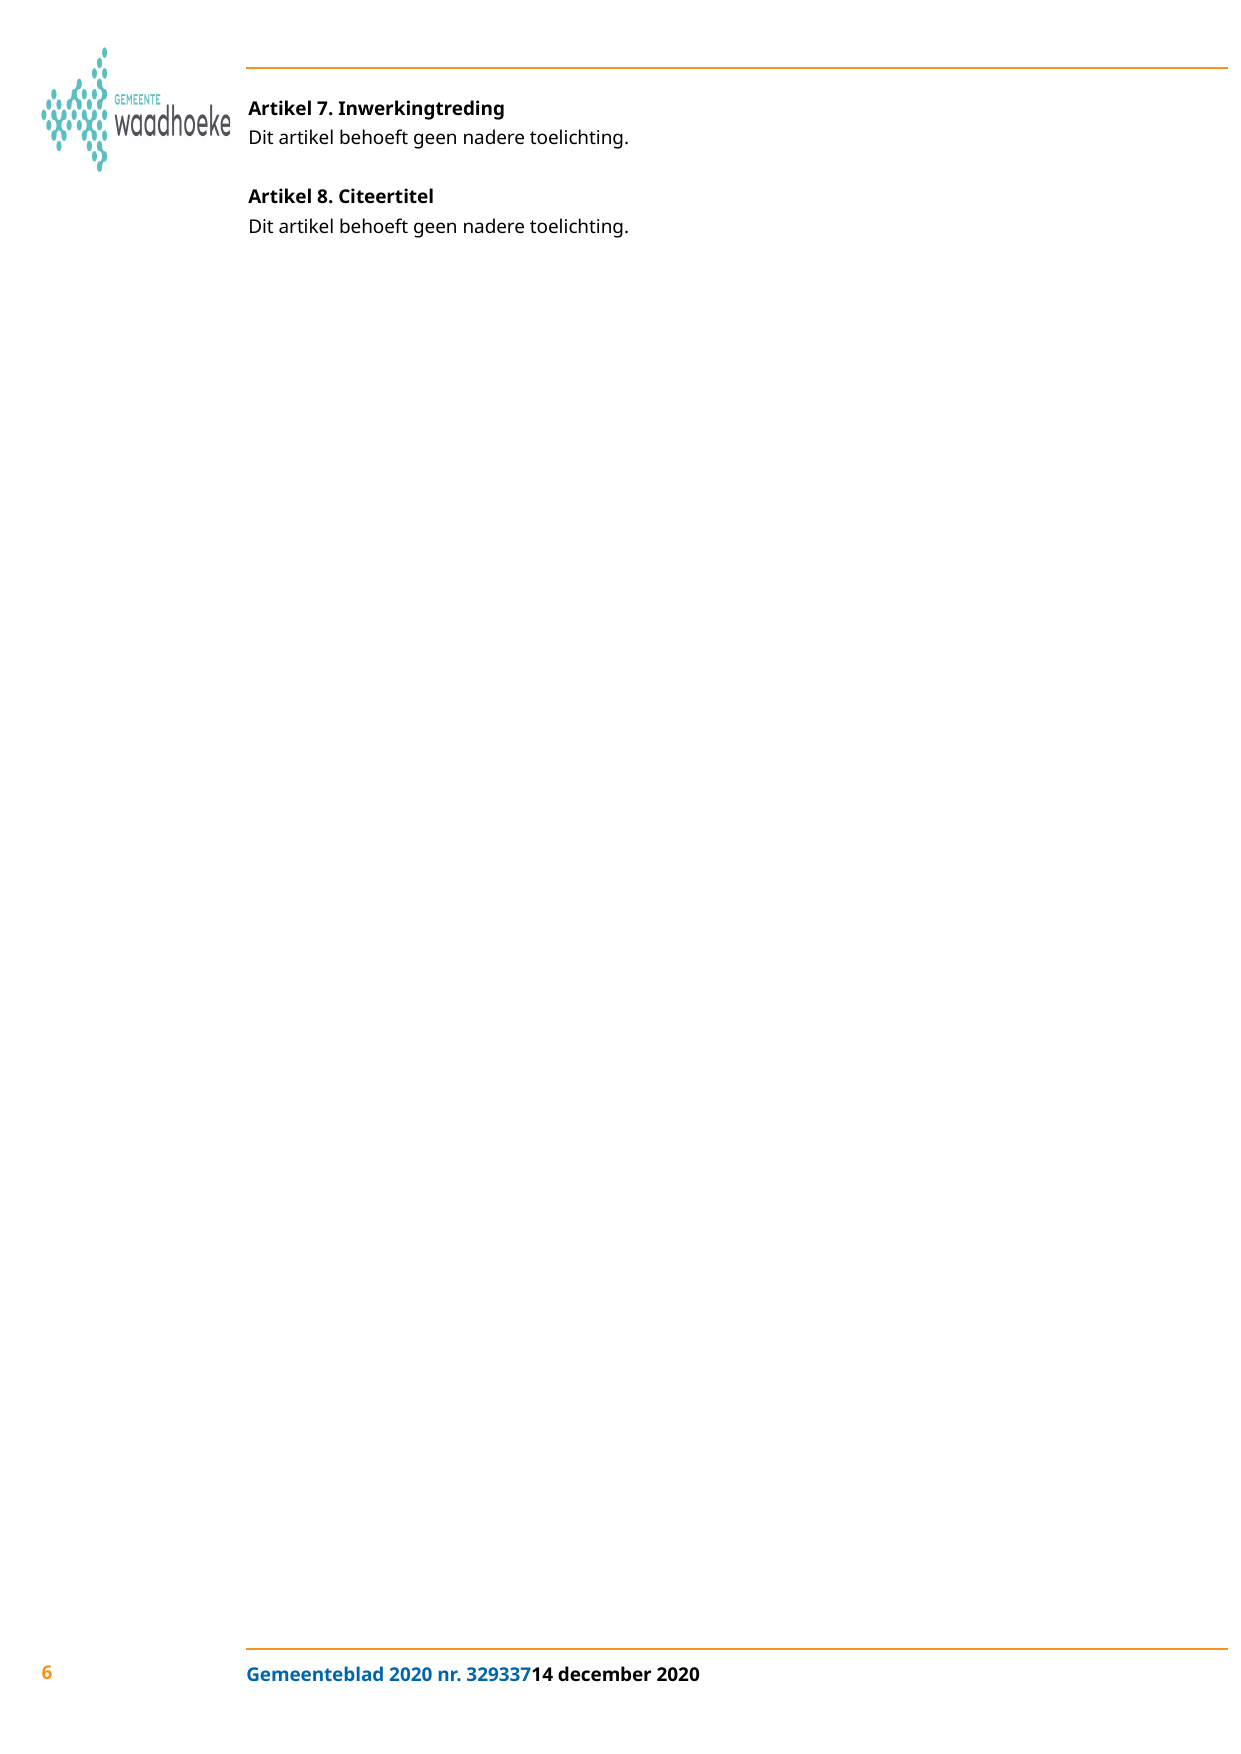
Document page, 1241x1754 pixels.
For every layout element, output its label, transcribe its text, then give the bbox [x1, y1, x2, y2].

text Dit artikel behoeft geen nadere toelichting. [248, 213, 1152, 239]
picture [41, 47, 231, 172]
text Artikel 7. Inwerkingtreding [248, 95, 1152, 121]
text Dit artikel behoeft geen nadere toelichting. [248, 124, 1152, 150]
text Artikel 8. Citeertitel [248, 183, 1152, 209]
